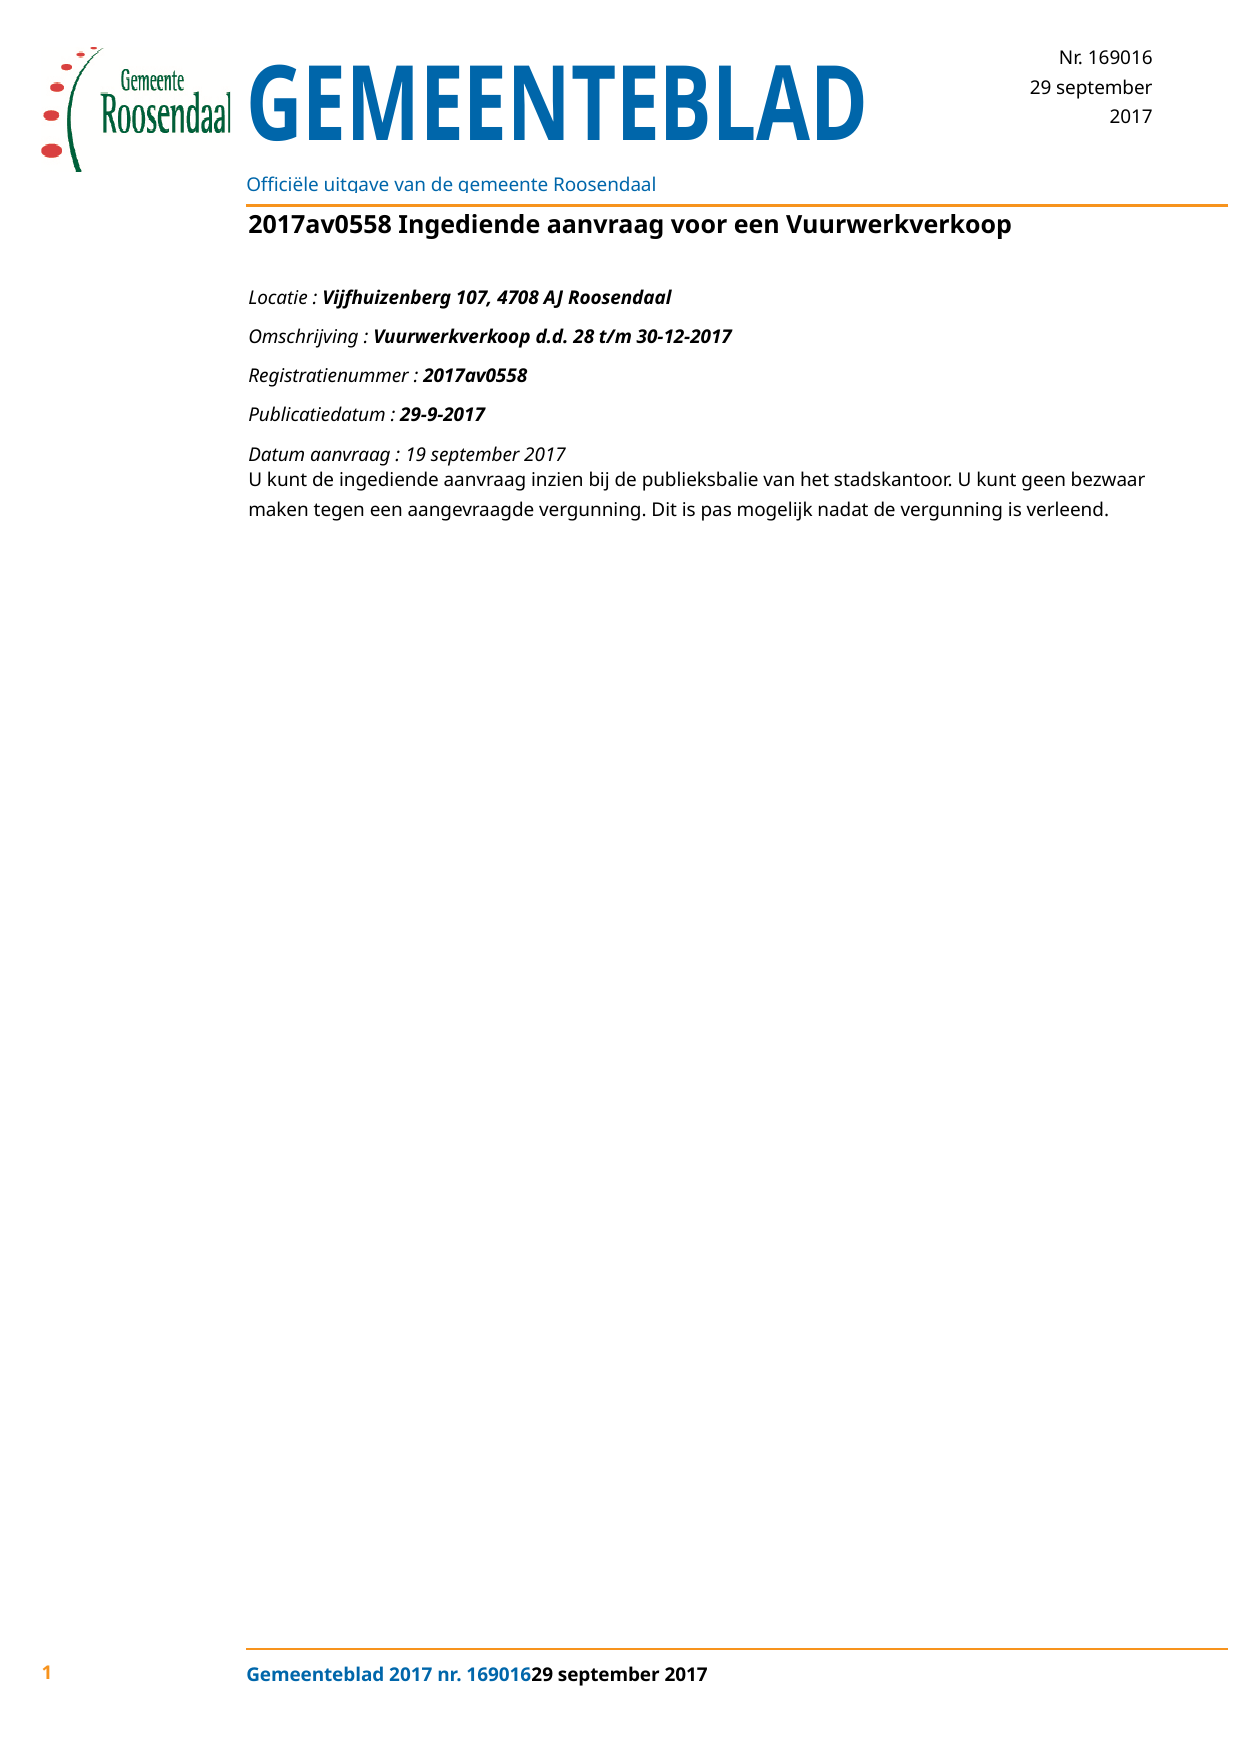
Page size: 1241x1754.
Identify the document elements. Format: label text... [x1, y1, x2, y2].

picture [41, 47, 231, 172]
text Locatie : Vijfhuizenberg 107, 4708 AJ Roosendaal [248, 284, 1152, 309]
text U kunt de ingediende aanvraag inzien bij de publieksbalie van het stadskantoor. U kunt geen bezwaar maken tegen een aangevraagde vergunning. Dit is pas mogelijk nadat de vergunning is verleend. [248, 467, 1152, 522]
text 2017av0558 Ingediende aanvraag voor een Vuurwerkverkoop [248, 207, 1152, 241]
text Registratienummer : 2017av0558 [248, 362, 1152, 388]
text Omschrijving : Vuurwerkverkoop d.d. 28 t/m 30-12-2017 [248, 323, 1152, 349]
text Publicatiedatum : 29-9-2017 [248, 402, 1152, 427]
text Datum aanvraag : 19 september 2017 [248, 441, 1152, 467]
